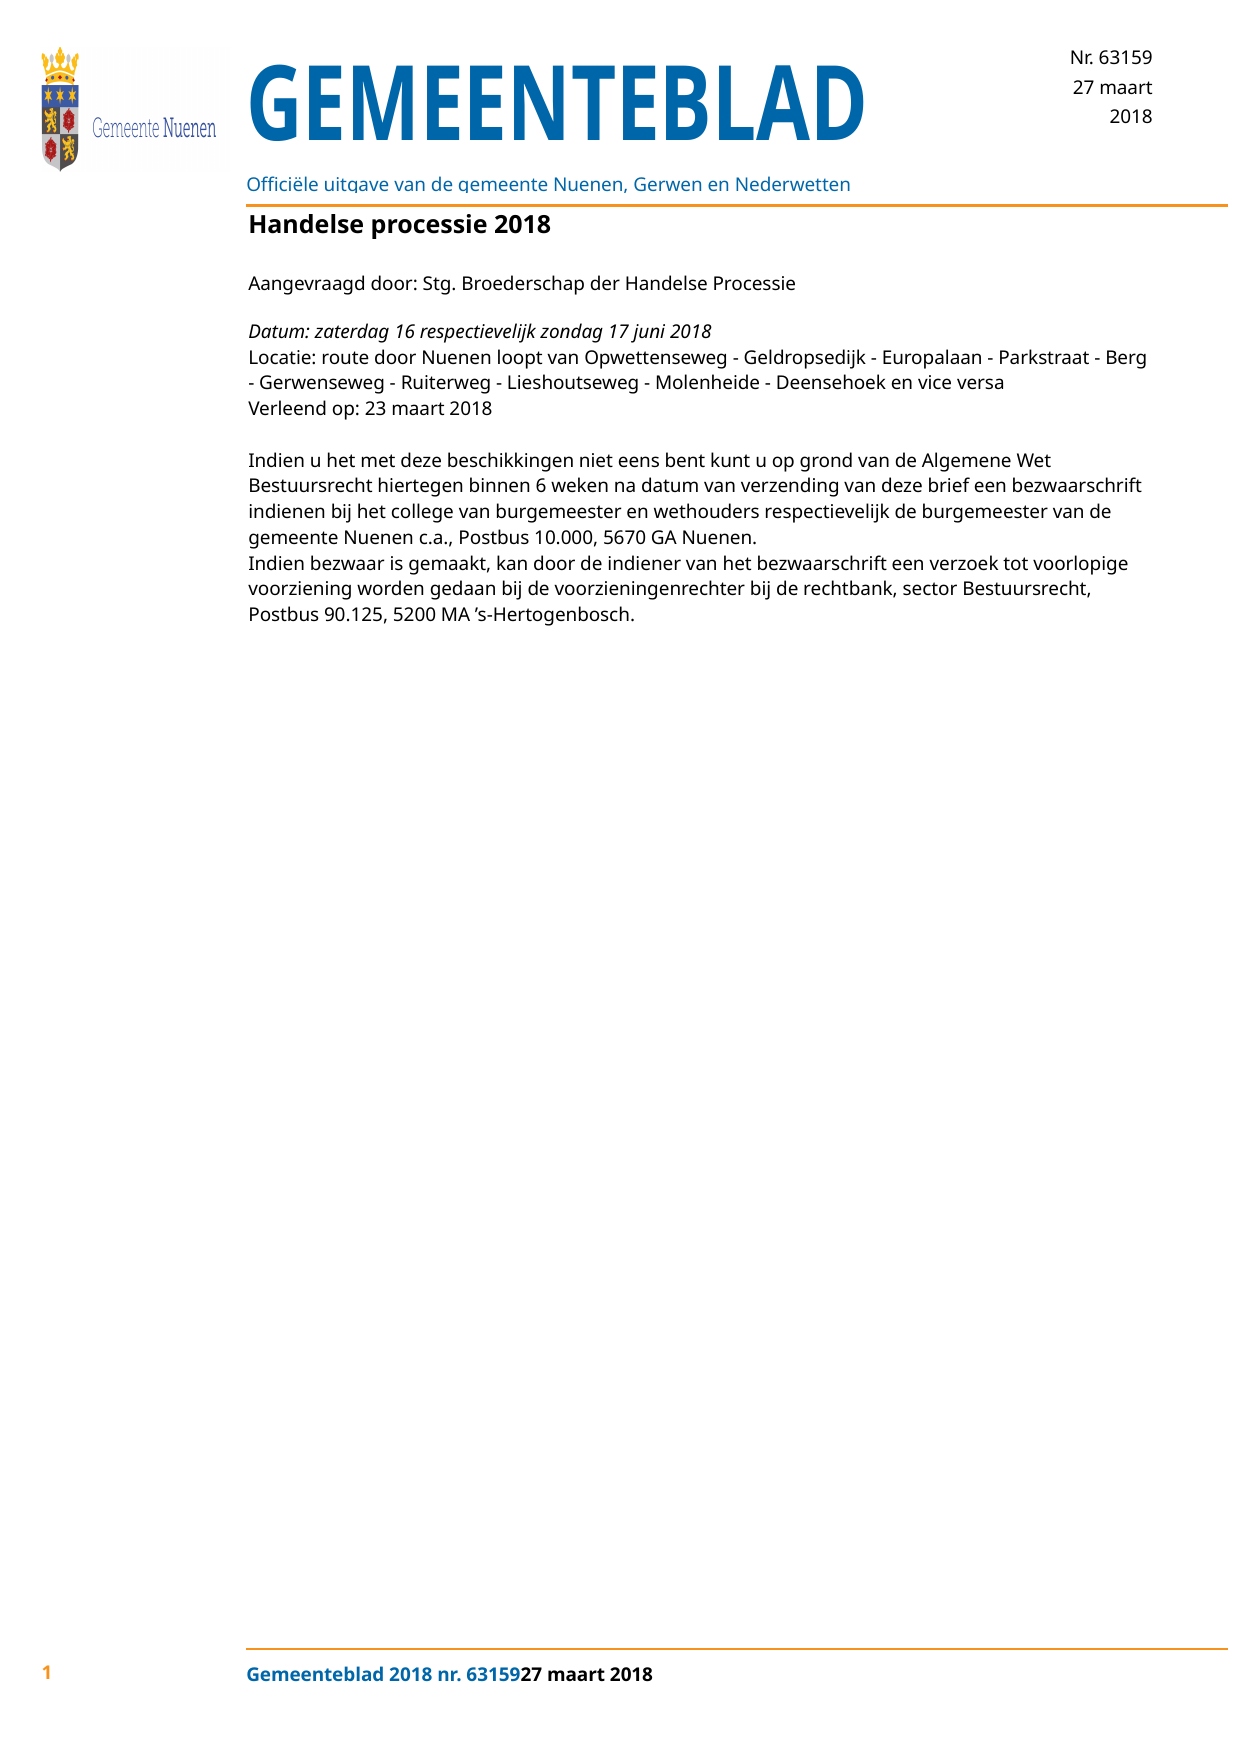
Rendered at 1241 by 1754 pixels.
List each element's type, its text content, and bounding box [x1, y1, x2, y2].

text Handelse processie 2018 [248, 207, 1152, 241]
picture [41, 47, 231, 172]
text Datum: zaterdag 16 respectievelijk zondag 17 juni 2018 [248, 318, 1152, 344]
text Aangevraagd door: Stg. Broederschap der Handelse Processie [248, 270, 1152, 296]
text Indien u het met deze beschikkingen niet eens bent kunt u op grond van de Algemene Wet Bestuursrecht hiertegen binnen 6 weken na datum van verzending van deze brief een bezwaarschrift indienen bij het college van burgemeester en wethouders respectievelijk de burgemeester van de gemeente Nuenen c.a., Postbus 10.000, 5670 GA Nuenen. [248, 447, 1152, 550]
text Indien bezwaar is gemaakt, kan door de indiener van het bezwaarschrift een verzoek tot voorlopige voorziening worden gedaan bij de voorzieningenrechter bij de rechtbank, sector Bestuursrecht, Postbus 90.125, 5200 MA ’s-Hertogenbosch. [248, 550, 1152, 627]
text Verleend op: 23 maart 2018 [248, 395, 1152, 421]
text Locatie: route door Nuenen loopt van Opwettenseweg - Geldropsedijk - Europalaan - Parkstraat - Berg - Gerwenseweg - Ruiterweg - Lieshoutseweg - Molenheide - Deensehoek en vice versa [248, 344, 1152, 395]
